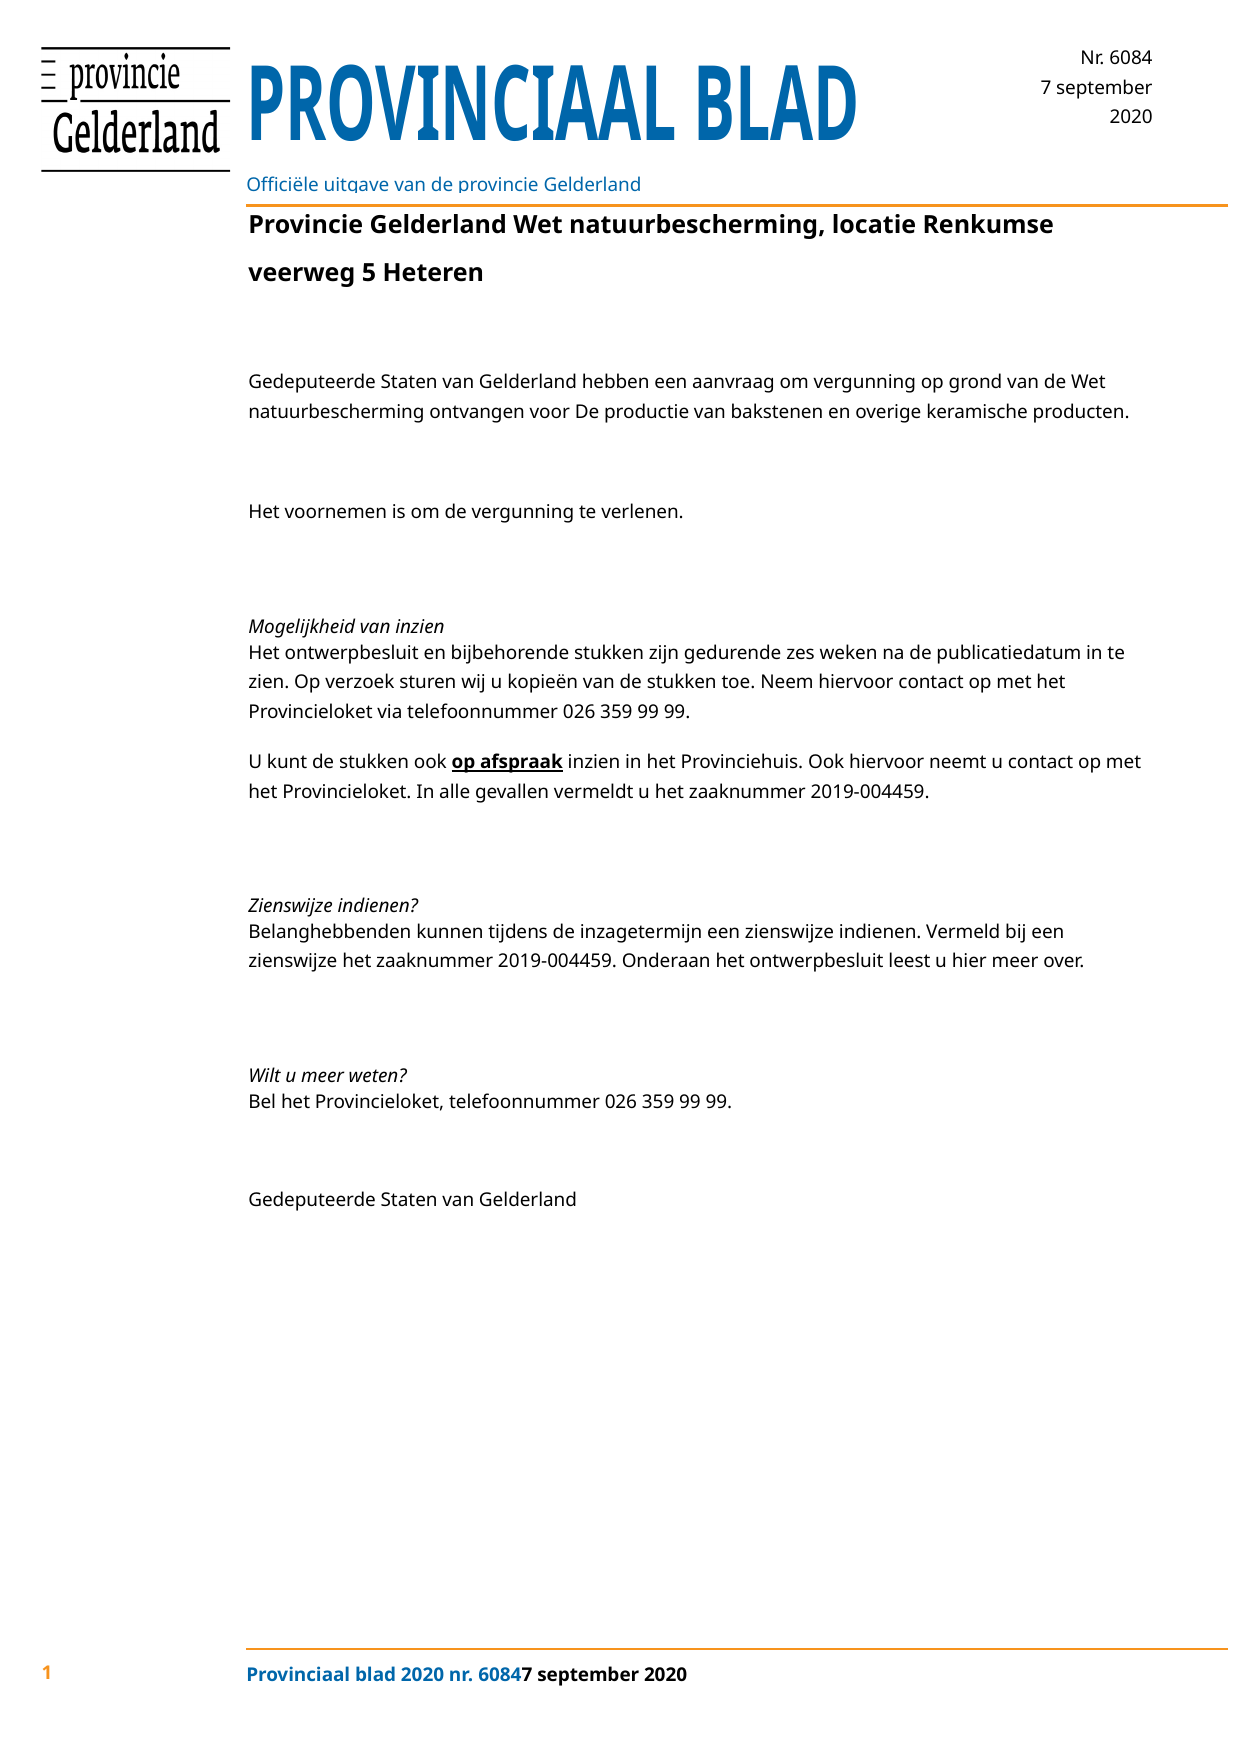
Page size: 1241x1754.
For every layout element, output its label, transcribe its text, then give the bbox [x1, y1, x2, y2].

text Mogelijkheid van inzien [248, 613, 1152, 639]
text Wilt u meer weten? [248, 1062, 1152, 1088]
text Gedeputeerde Staten van Gelderland [248, 1186, 1152, 1212]
picture [41, 47, 231, 172]
text Bel het Provincieloket, telefoonnummer 026 359 99 99. [248, 1088, 1152, 1113]
text Zienswijze indienen? [248, 892, 1152, 918]
text U kunt de stukken ook op afspraak inzien in het Provinciehuis. Ook hiervoor neemt u contact op met het Provincieloket. In alle gevallen vermeldt u het zaaknummer 2019-004459. [248, 748, 1152, 804]
text Provincie Gelderland Wet natuurbescherming, locatie Renkumse veerweg 5 Heteren [248, 207, 1152, 288]
text Het ontwerpbesluit en bijbehorende stukken zijn gedurende zes weken na de publicatiedatum in te zien. Op verzoek sturen wij u kopieën van de stukken toe. Neem hiervoor contact op met het Provincieloket via telefoonnummer 026 359 99 99. [248, 639, 1152, 724]
text Belanghebbenden kunnen tijdens de inzagetermijn een zienswijze indienen. Vermeld bij een zienswijze het zaaknummer 2019-004459. Onderaan het ontwerpbesluit leest u hier meer over. [248, 918, 1152, 973]
text Gedeputeerde Staten van Gelderland hebben een aanvraag om vergunning op grond van de Wet natuurbescherming ontvangen voor De productie van bakstenen en overige keramische producten. [248, 368, 1152, 424]
text Het voornemen is om de vergunning te verlenen. [248, 499, 1152, 524]
